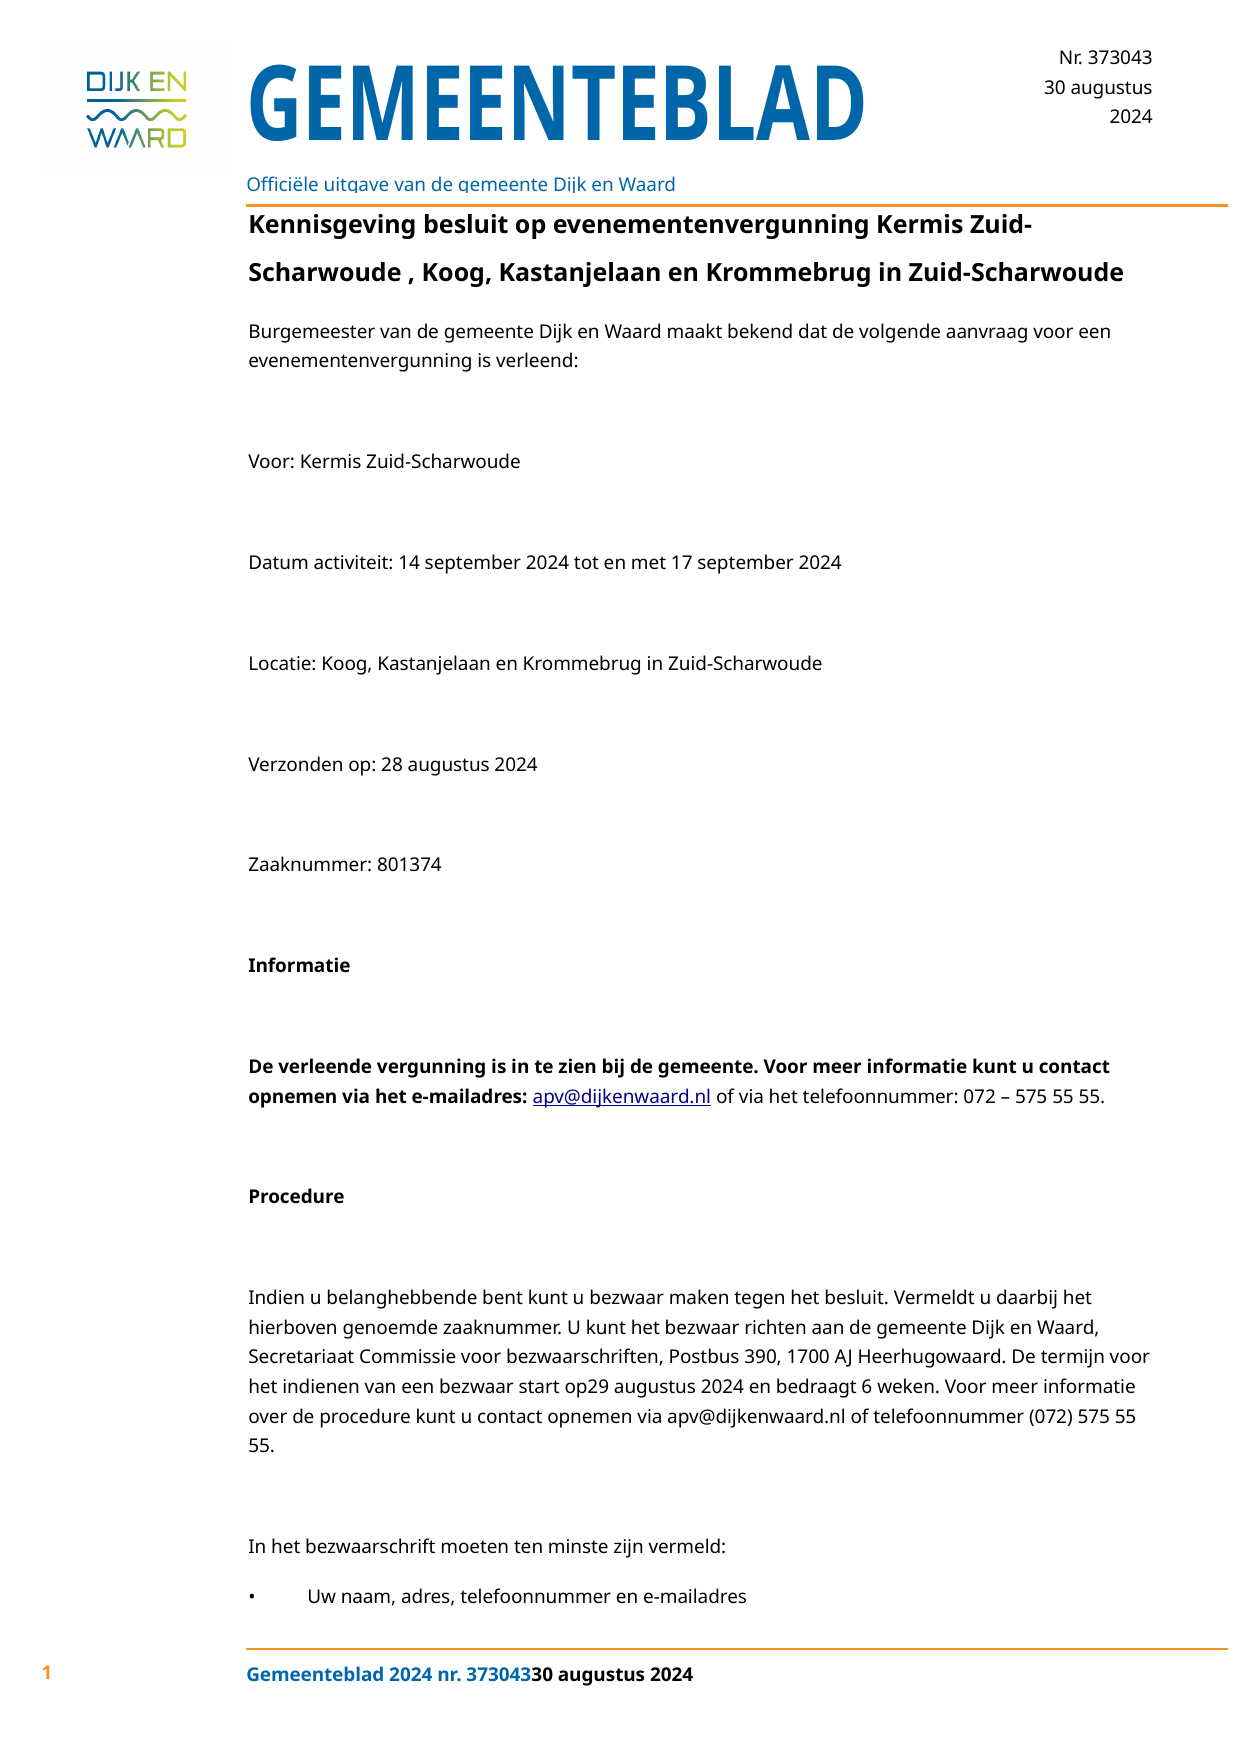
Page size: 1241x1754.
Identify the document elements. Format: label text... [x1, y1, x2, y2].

text De verleende vergunning is in te zien bij de gemeente. Voor meer informatie kunt u contact opnemen via het e-mailadres: apv@dijkenwaard.nl of via het telefoonnummer: 072 – 575 55 55. [248, 1053, 1152, 1109]
text Informatie [248, 952, 1152, 978]
text Procedure [248, 1184, 1152, 1209]
picture [41, 47, 231, 172]
text Zaaknummer: 801374 [248, 852, 1152, 877]
list Uw naam, adres, telefoonnummer en e-mailadres [248, 1584, 1152, 1609]
text Kennisgeving besluit op evenementenvergunning Kermis Zuid-Scharwoude , Koog, Kastanjelaan en Krommebrug in Zuid-Scharwoude [248, 207, 1152, 288]
text Voor: Kermis Zuid-Scharwoude [248, 448, 1152, 474]
text Verzonden op: 28 augustus 2024 [248, 751, 1152, 777]
text In het bezwaarschrift moeten ten minste zijn vermeld: [248, 1533, 1152, 1559]
text Burgemeester van de gemeente Dijk en Waard maakt bekend dat de volgende aanvraag voor een evenementenvergunning is verleend: [248, 318, 1152, 373]
text Locatie: Koog, Kastanjelaan en Krommebrug in Zuid-Scharwoude [248, 650, 1152, 676]
text Indien u belanghebbende bent kunt u bezwaar maken tegen het besluit. Vermeldt u daarbij het hierboven genoemde zaaknummer. U kunt het bezwaar richten aan de gemeente Dijk en Waard, Secretariaat Commissie voor bezwaarschriften, Postbus 390, 1700 AJ Heerhugowaard. De termijn voor het indienen van een bezwaar start op29 augustus 2024 en bedraagt 6 weken. Voor meer informatie over de procedure kunt u contact opnemen via apv@dijkenwaard.nl of telefoonnummer (072) 575 55 55. [248, 1284, 1152, 1458]
text Datum activiteit: 14 september 2024 tot en met 17 september 2024 [248, 549, 1152, 575]
